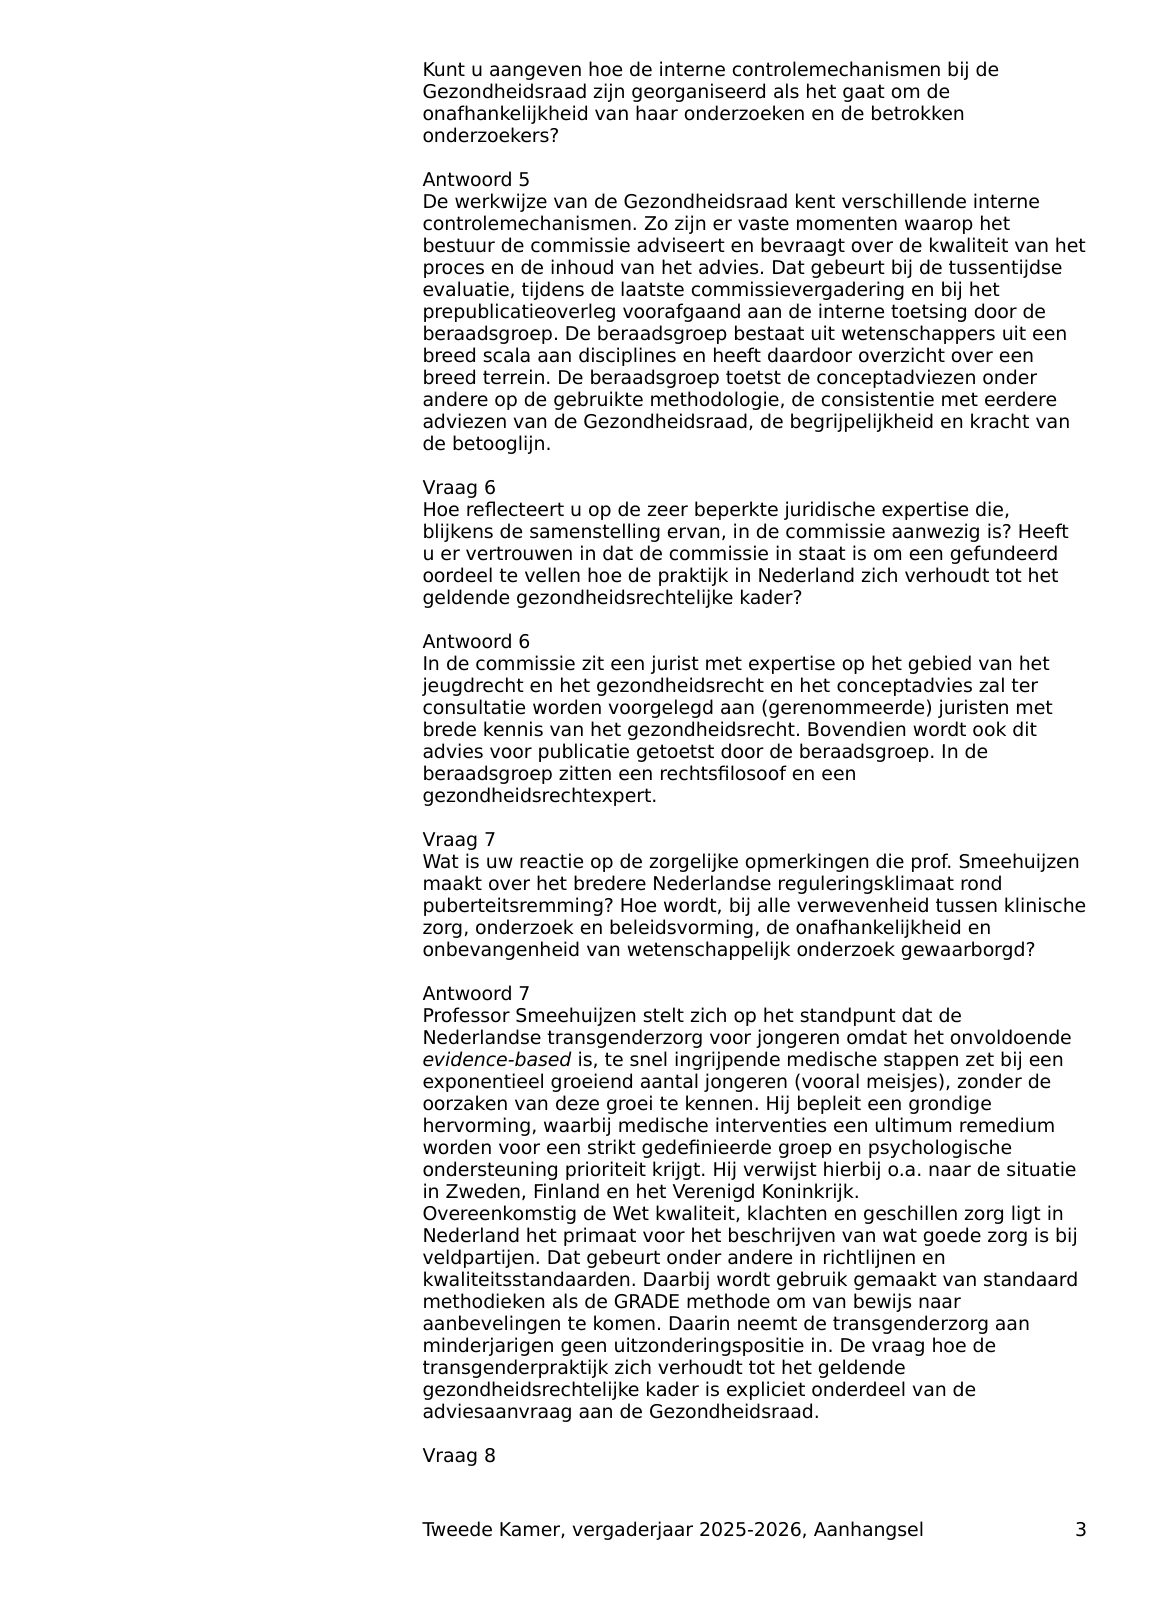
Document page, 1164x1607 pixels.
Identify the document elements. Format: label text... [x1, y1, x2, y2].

text Antwoord 5 [422, 169, 1087, 191]
text Antwoord 7 [422, 983, 1087, 1005]
text Vraag 7 [422, 829, 1087, 851]
text Kunt u aangeven hoe de interne controlemechanismen bij de Gezondheidsraad zijn georganiseerd als het gaat om de onafhankelijkheid van haar onderzoeken en de betrokken onderzoekers? [422, 59, 1087, 147]
text Wat is uw reactie op de zorgelijke opmerkingen die prof. Smeehuijzen maakt over het bredere Nederlandse reguleringsklimaat rond puberteitsremming? Hoe wordt, bij alle verwevenheid tussen klinische zorg, onderzoek en beleidsvorming, de onafhankelijkheid en onbevangenheid van wetenschappelijk onderzoek gewaarborgd? [422, 851, 1087, 961]
text Overeenkomstig de Wet kwaliteit, klachten en geschillen zorg ligt in Nederland het primaat voor het beschrijven van wat goede zorg is bij veldpartijen. Dat gebeurt onder andere in richtlijnen en kwaliteitsstandaarden. Daarbij wordt gebruik gemaakt van standaard methodieken als de GRADE methode om van bewijs naar aanbevelingen te komen. Daarin neemt de transgenderzorg aan minderjarigen geen uitzonderingspositie in. De vraag hoe de transgenderpraktijk zich verhoudt tot het geldende gezondheidsrechtelijke kader is expliciet onderdeel van de adviesaanvraag aan de Gezondheidsraad. [422, 1203, 1087, 1423]
text Professor Smeehuijzen stelt zich op het standpunt dat de Nederlandse transgenderzorg voor jongeren omdat het onvoldoende evidence-based is, te snel ingrijpende medische stappen zet bij een exponentieel groeiend aantal jongeren (vooral meisjes), zonder de oorzaken van deze groei te kennen. Hij bepleit een grondige hervorming, waarbij medische interventies een ultimum remedium worden voor een strikt gedefinieerde groep en psychologische ondersteuning prioriteit krijgt. Hij verwijst hierbij o.a. naar de situatie in Zweden, Finland en het Verenigd Koninkrijk. [422, 1005, 1087, 1203]
text Hoe reflecteert u op de zeer beperkte juridische expertise die, blijkens de samenstelling ervan, in de commissie aanwezig is? Heeft u er vertrouwen in dat de commissie in staat is om een gefundeerd oordeel te vellen hoe de praktijk in Nederland zich verhoudt tot het geldende gezondheidsrechtelijke kader? [422, 499, 1087, 609]
text Antwoord 6 [422, 631, 1087, 653]
text De werkwijze van de Gezondheidsraad kent verschillende interne controlemechanismen. Zo zijn er vaste momenten waarop het bestuur de commissie adviseert en bevraagt over de kwaliteit van het proces en de inhoud van het advies. Dat gebeurt bij de tussentijdse evaluatie, tijdens de laatste commissievergadering en bij het prepublicatieoverleg voorafgaand aan de interne toetsing door de beraadsgroep. De beraadsgroep bestaat uit wetenschappers uit een breed scala aan disciplines en heeft daardoor overzicht over een breed terrein. De beraadsgroep toetst de conceptadviezen onder andere op de gebruikte methodologie, de consistentie met eerdere adviezen van de Gezondheidsraad, de begrijpelijkheid en kracht van de betooglijn. [422, 191, 1087, 455]
text In de commissie zit een jurist met expertise op het gebied van het jeugdrecht en het gezondheidsrecht en het conceptadvies zal ter consultatie worden voorgelegd aan (gerenommeerde) juristen met brede kennis van het gezondheidsrecht. Bovendien wordt ook dit advies voor publicatie getoetst door de beraadsgroep. In de beraadsgroep zitten een rechtsfilosoof en een gezondheidsrechtexpert. [422, 653, 1087, 807]
text Vraag 8 [422, 1445, 1087, 1467]
text Vraag 6 [422, 477, 1087, 499]
